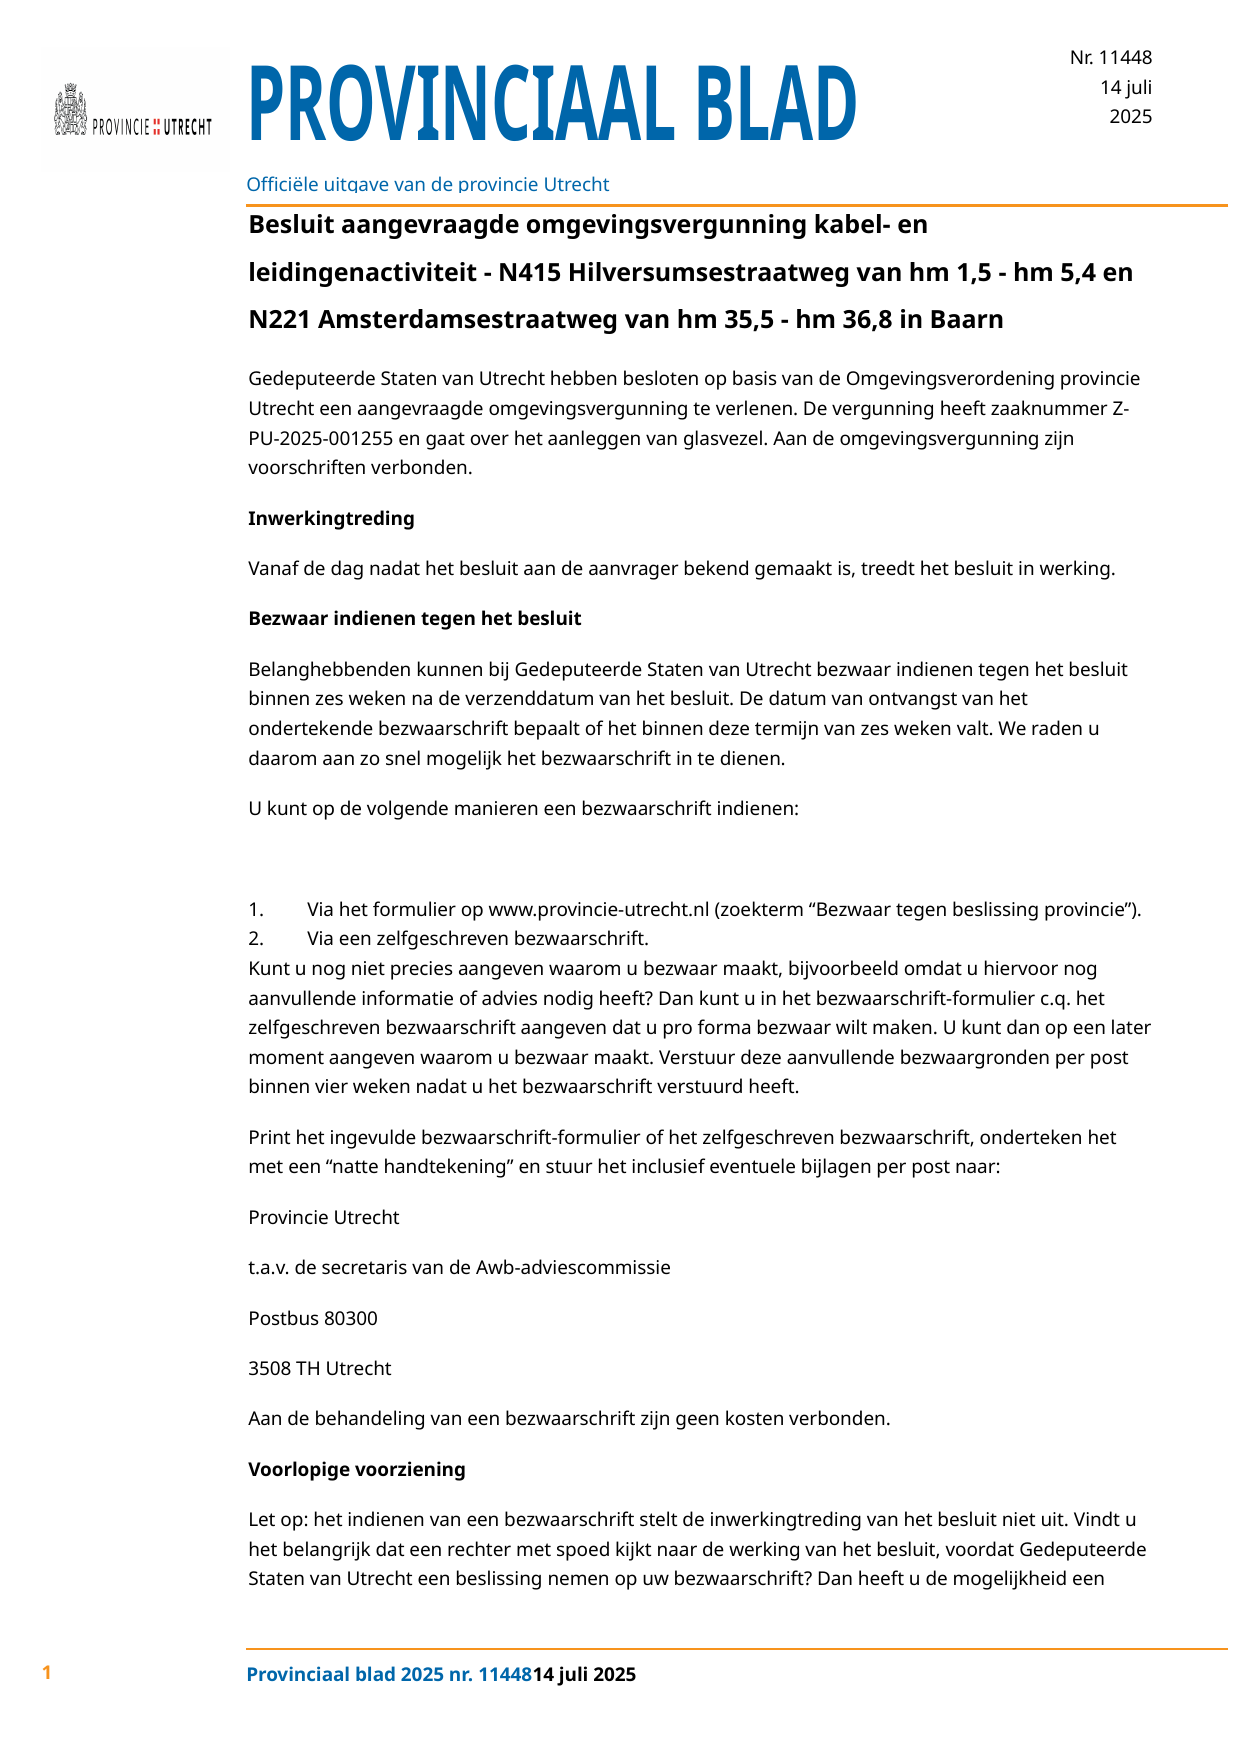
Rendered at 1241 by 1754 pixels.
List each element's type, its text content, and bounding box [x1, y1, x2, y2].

text Kunt u nog niet precies aangeven waarom u bezwaar maakt, bijvoorbeeld omdat u hiervoor nog aanvullende informatie of advies nodig heeft? Dan kunt u in het bezwaarschrift-formulier c.q. het zelfgeschreven bezwaarschrift aangeven dat u pro forma bezwaar wilt maken. U kunt dan op een later moment aangeven waarom u bezwaar maakt. Verstuur deze aanvullende bezwaargronden per post binnen vier weken nadat u het bezwaarschrift verstuurd heeft. [248, 955, 1152, 1099]
list Via een zelfgeschreven bezwaarschrift. [248, 926, 1152, 951]
list Via het formulier op www.provincie-utrecht.nl (zoekterm “Bezwaar tegen beslissing provincie”). [248, 896, 1152, 922]
text Postbus 80300 [248, 1305, 1152, 1330]
text Print het ingevulde bezwaarschrift-formulier of het zelfgeschreven bezwaarschrift, onderteken het met een “natte handtekening” en stuur het inclusief eventuele bijlagen per post naar: [248, 1124, 1152, 1179]
text Besluit aangevraagde omgevingsvergunning kabel- en leidingenactiviteit - N415 Hilversumsestraatweg van hm 1,5 - hm 5,4 en N221 Amsterdamsestraatweg van hm 35,5 - hm 36,8 in Baarn [248, 207, 1152, 336]
text U kunt op de volgende manieren een bezwaarschrift indienen: [248, 795, 1152, 821]
text Aan de behandeling van een bezwaarschrift zijn geen kosten verbonden. [248, 1406, 1152, 1431]
text 3508 TH Utrecht [248, 1355, 1152, 1381]
text Belanghebbenden kunnen bij Gedeputeerde Staten van Utrecht bezwaar indienen tegen het besluit binnen zes weken na de verzenddatum van het besluit. De datum van ontvangst van het ondertekende bezwaarschrift bepaalt of het binnen deze termijn van zes weken valt. We raden u daarom aan zo snel mogelijk het bezwaarschrift in te dienen. [248, 656, 1152, 770]
text Provincie Utrecht [248, 1204, 1152, 1229]
text Inwerkingtreding [248, 505, 1152, 530]
picture [41, 47, 231, 172]
text t.a.v. de secretaris van de Awb-adviescommissie [248, 1254, 1152, 1280]
text Voorlopige voorziening [248, 1456, 1152, 1482]
text Gedeputeerde Staten van Utrecht hebben besloten op basis van de Omgevingsverordening provincie Utrecht een aangevraagde omgevingsvergunning te verlenen. De vergunning heeft zaaknummer Z-PU-2025-001255 en gaat over het aanleggen van glasvezel. Aan de omgevingsvergunning zijn voorschriften verbonden. [248, 366, 1152, 480]
text Vanaf de dag nadat het besluit aan de aanvrager bekend gemaakt is, treedt het besluit in werking. [248, 555, 1152, 581]
text Let op: het indienen van een bezwaarschrift stelt de inwerkingtreding van het besluit niet uit. Vindt u het belangrijk dat een rechter met spoed kijkt naar de werking van het besluit, voordat Gedeputeerde Staten van Utrecht een beslissing nemen op uw bezwaarschrift? Dan heeft u de mogelijkheid een [248, 1506, 1152, 1591]
text Bezwaar indienen tegen het besluit [248, 606, 1152, 631]
